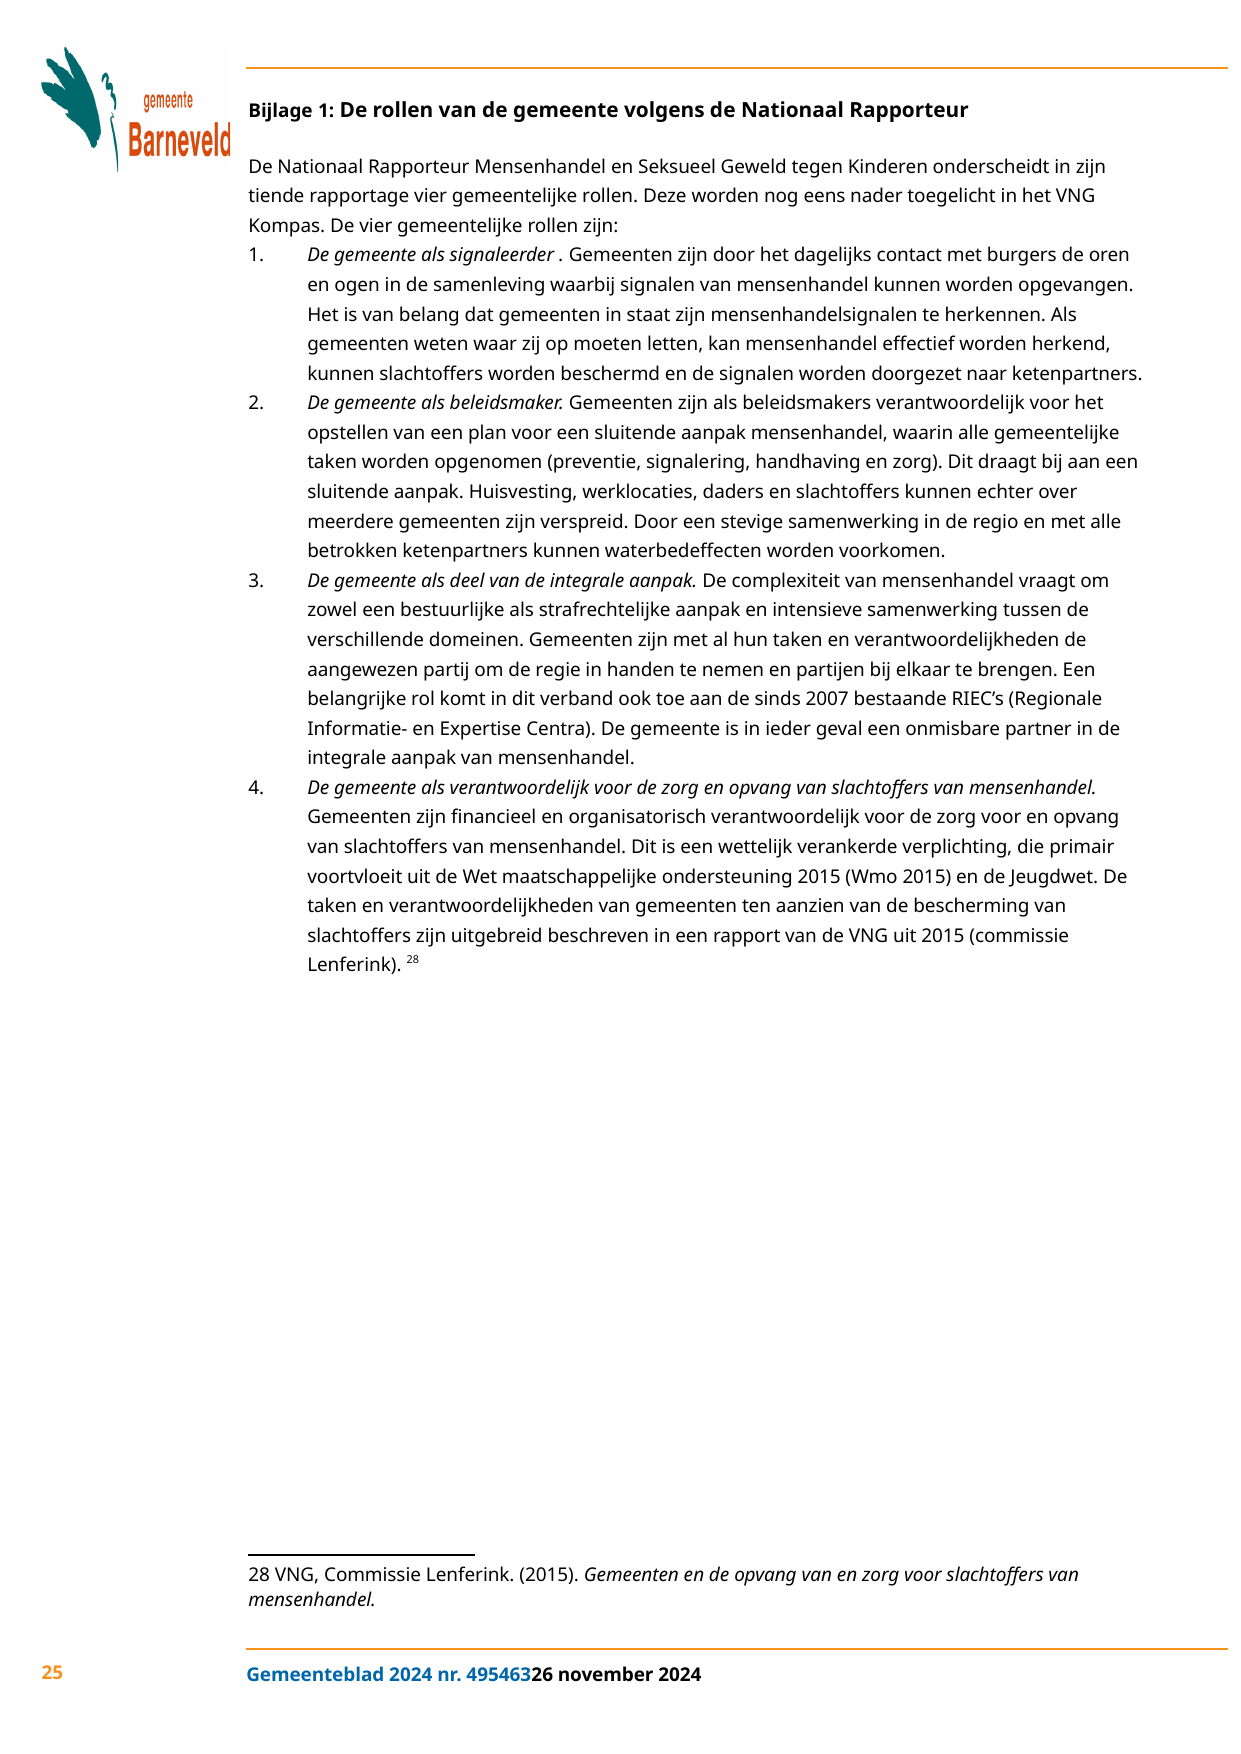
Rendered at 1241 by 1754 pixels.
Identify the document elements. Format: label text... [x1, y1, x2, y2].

text Bijlage 1: De rollen van de gemeente volgens de Nationaal Rapporteur [248, 95, 1152, 123]
list De gemeente als signaleerder . Gemeenten zijn door het dagelijks contact met burgers de oren en ogen in de samenleving waarbij signalen van mensenhandel kunnen worden opgevangen. Het is van belang dat gemeenten in staat zijn mensenhandelsignalen te herkennen. Als gemeenten weten waar zij op moeten letten, kan mensenhandel effectief worden herkend, kunnen slachtoffers worden beschermd en de signalen worden doorgezet naar ketenpartners. [248, 242, 1152, 386]
list De gemeente als verantwoordelijk voor de zorg en opvang van slachtoffers van mensenhandel. Gemeenten zijn financieel en organisatorisch verantwoordelijk voor de zorg voor en opvang van slachtoffers van mensenhandel. Dit is een wettelijk verankerde verplichting, die primair voortvloeit uit de Wet maatschappelijke ondersteuning 2015 (Wmo 2015) en de Jeugdwet. De taken en verantwoordelijkheden van gemeenten ten aanzien van de bescherming van slachtoffers zijn uitgebreid beschreven in een rapport van de VNG uit 2015 (commissie Lenferink). [248, 774, 1152, 977]
list VNG, Commissie Lenferink. (2015). Gemeenten en de opvang van en zorg voor slachtoffers van mensenhandel. [248, 1561, 1152, 1612]
list De gemeente als deel van de integrale aanpak. De complexiteit van mensenhandel vraagt om zowel een bestuurlijke als strafrechtelijke aanpak en intensieve samenwerking tussen de verschillende domeinen. Gemeenten zijn met al hun taken en verantwoordelijkheden de aangewezen partij om de regie in handen te nemen en partijen bij elkaar te brengen. Een belangrijke rol komt in dit verband ook toe aan de sinds 2007 bestaande RIEC’s (Regionale Informatie- en Expertise Centra). De gemeente is in ieder geval een onmisbare partner in de integrale aanpak van mensenhandel. [248, 567, 1152, 770]
list De gemeente als beleidsmaker. Gemeenten zijn als beleidsmakers verantwoordelijk voor het opstellen van een plan voor een sluitende aanpak mensenhandel, waarin alle gemeentelijke taken worden opgenomen (preventie, signalering, handhaving en zorg). Dit draagt bij aan een sluitende aanpak. Huisvesting, werklocaties, daders en slachtoffers kunnen echter over meerdere gemeenten zijn verspreid. Door een stevige samenwerking in de regio en met alle betrokken ketenpartners kunnen waterbedeffecten worden voorkomen. [248, 389, 1152, 563]
text De Nationaal Rapporteur Mensenhandel en Seksueel Geweld tegen Kinderen onderscheidt in zijn tiende rapportage vier gemeentelijke rollen. Deze worden nog eens nader toegelicht in het VNG Kompas. De vier gemeentelijke rollen zijn: [248, 153, 1152, 238]
picture [41, 47, 231, 172]
